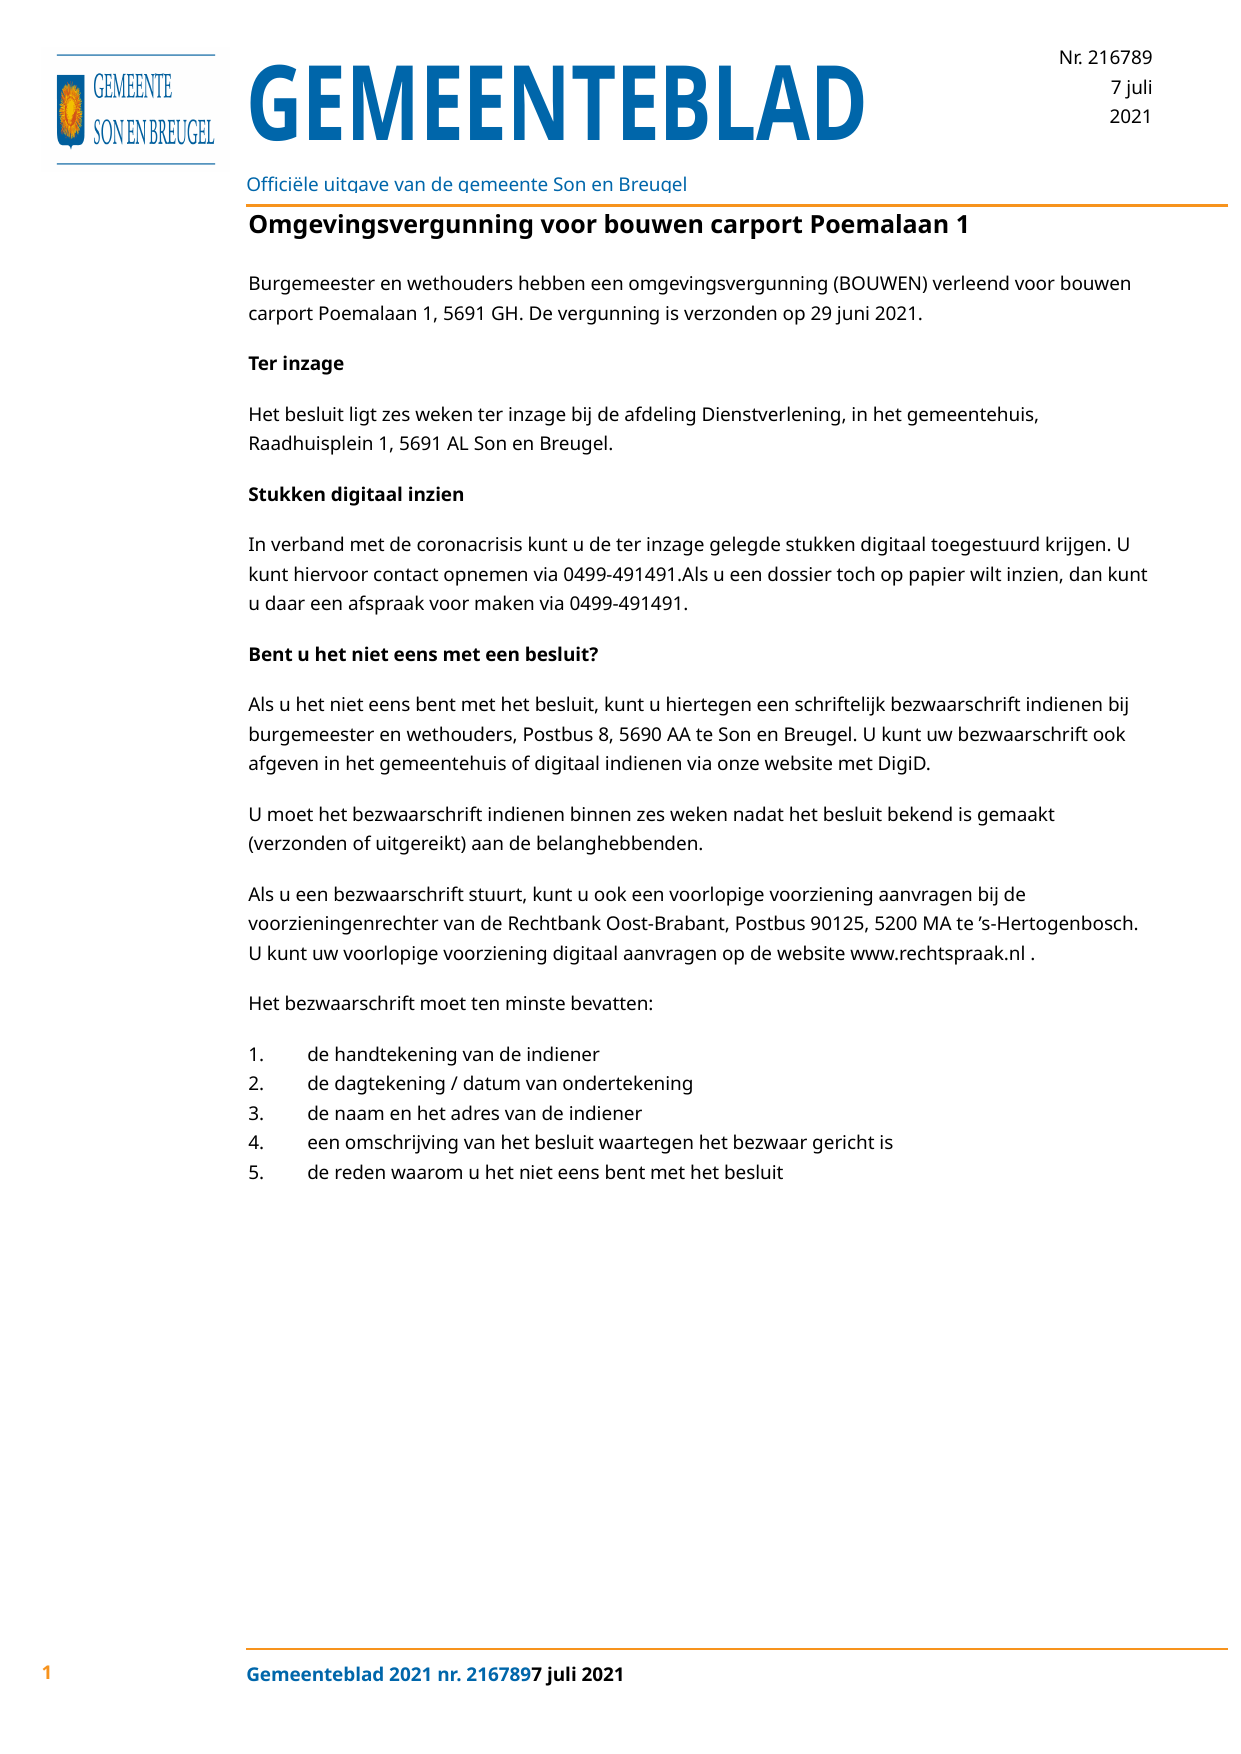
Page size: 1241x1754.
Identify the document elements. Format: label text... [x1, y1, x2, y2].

text Burgemeester en wethouders hebben een omgevingsvergunning (BOUWEN) verleend voor bouwen carport Poemalaan 1, 5691 GH. De vergunning is verzonden op 29 juni 2021. [248, 270, 1152, 326]
text Als u het niet eens bent met het besluit, kunt u hiertegen een schriftelijk bezwaarschrift indienen bij burgemeester en wethouders, Postbus 8, 5690 AA te Son en Breugel. U kunt uw bezwaarschrift ook afgeven in het gemeentehuis of digitaal indienen via onze website met DigiD. [248, 691, 1152, 776]
text Het bezwaarschrift moet ten minste bevatten: [248, 990, 1152, 1016]
text U moet het bezwaarschrift indienen binnen zes weken nadat het besluit bekend is gemaakt (verzonden of uitgereikt) aan de belanghebbenden. [248, 801, 1152, 856]
text Het besluit ligt zes weken ter inzage bij de afdeling Dienstverlening, in het gemeentehuis, Raadhuisplein 1, 5691 AL Son en Breugel. [248, 401, 1152, 456]
list de naam en het adres van de indiener [248, 1100, 1152, 1126]
list een omschrijving van het besluit waartegen het bezwaar gericht is [248, 1129, 1152, 1155]
text Omgevingsvergunning voor bouwen carport Poemalaan 1 [248, 207, 1152, 241]
text In verband met de coronacrisis kunt u de ter inzage gelegde stukken digitaal toegestuurd krijgen. U kunt hiervoor contact opnemen via 0499-491491.Als u een dossier toch op papier wilt inzien, dan kunt u daar een afspraak voor maken via 0499-491491. [248, 531, 1152, 616]
text Ter inzage [248, 350, 1152, 376]
text Als u een bezwaarschrift stuurt, kunt u ook een voorlopige voorziening aanvragen bij de voorzieningenrechter van de Rechtbank Oost-Brabant, Postbus 90125, 5200 MA te ’s-Hertogenbosch. U kunt uw voorlopige voorziening digitaal aanvragen op de website www.rechtspraak.nl . [248, 881, 1152, 966]
text Stukken digitaal inzien [248, 481, 1152, 506]
text Bent u het niet eens met een besluit? [248, 641, 1152, 666]
list de reden waarom u het niet eens bent met het besluit [248, 1159, 1152, 1185]
picture [41, 47, 231, 172]
list de dagtekening / datum van ondertekening [248, 1070, 1152, 1096]
list de handtekening van de indiener [248, 1041, 1152, 1066]
